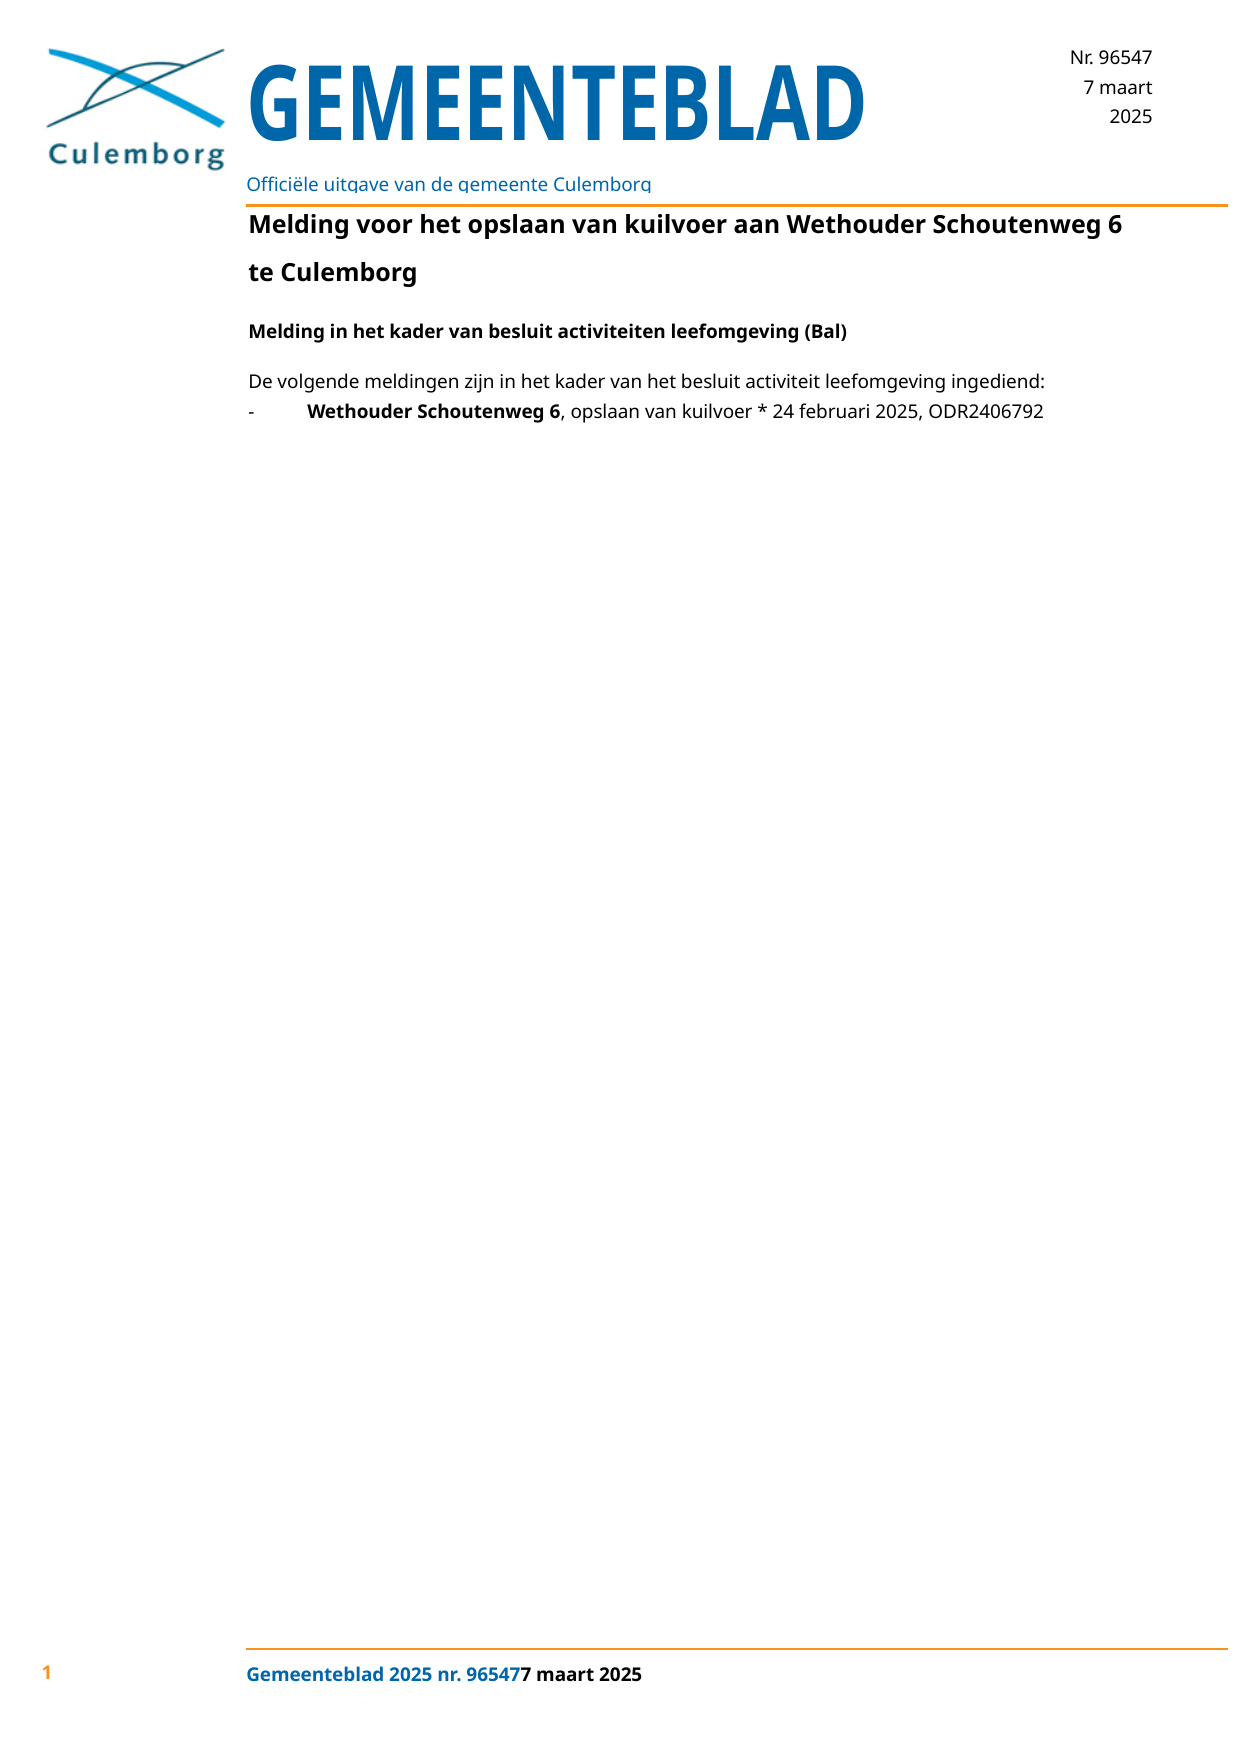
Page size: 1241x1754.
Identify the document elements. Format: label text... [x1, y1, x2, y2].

text Melding voor het opslaan van kuilvoer aan Wethouder Schoutenweg 6 te Culemborg [248, 207, 1152, 288]
text Melding in het kader van besluit activiteiten leefomgeving (Bal) [248, 318, 1152, 344]
list Wethouder Schoutenweg 6, opslaan van kuilvoer * 24 februari 2025, ODR2406792 [248, 398, 1152, 424]
text De volgende meldingen zijn in het kader van het besluit activiteit leefomgeving ingediend: [248, 368, 1152, 394]
picture [41, 47, 231, 172]
